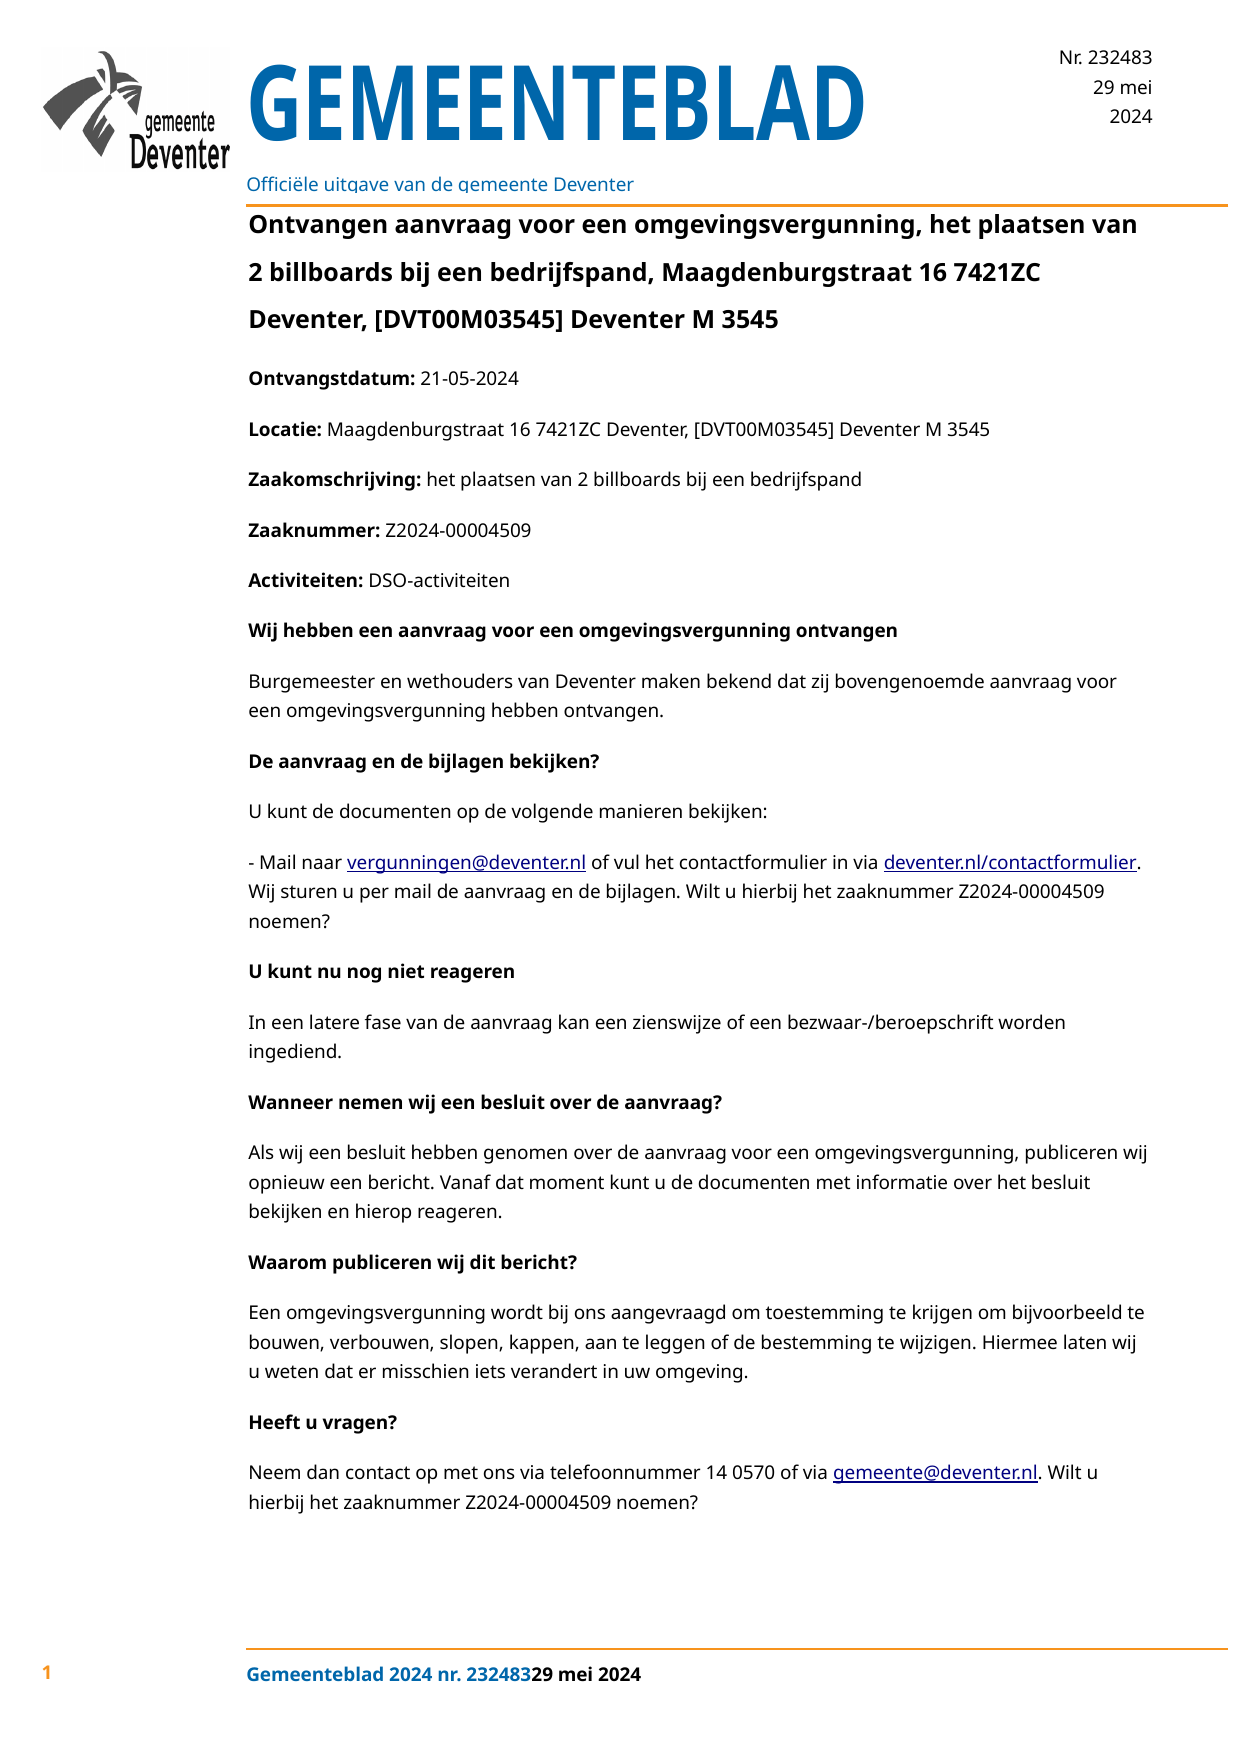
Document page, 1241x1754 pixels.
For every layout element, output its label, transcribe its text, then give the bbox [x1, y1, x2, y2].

picture [41, 47, 231, 172]
text Burgemeester en wethouders van Deventer maken bekend dat zij bovengenoemde aanvraag voor een omgevingsvergunning hebben ontvangen. [248, 668, 1152, 723]
text Zaakomschrijving: het plaatsen van 2 billboards bij een bedrijfspand [248, 466, 1152, 492]
text Waarom publiceren wij dit bericht? [248, 1249, 1152, 1274]
text Een omgevingsvergunning wordt bij ons aangevraagd om toestemming te krijgen om bijvoorbeeld te bouwen, verbouwen, slopen, kappen, aan te leggen of de bestemming te wijzigen. Hiermee laten wij u weten dat er misschien iets verandert in uw omgeving. [248, 1299, 1152, 1384]
text U kunt nu nog niet reageren [248, 958, 1152, 984]
text Wij hebben een aanvraag voor een omgevingsvergunning ontvangen [248, 618, 1152, 643]
text Locatie: Maagdenburgstraat 16 7421ZC Deventer, [DVT00M03545] Deventer M 3545 [248, 416, 1152, 442]
text Ontvangen aanvraag voor een omgevingsvergunning, het plaatsen van 2 billboards bij een bedrijfspand, Maagdenburgstraat 16 7421ZC Deventer, [DVT00M03545] Deventer M 3545 [248, 207, 1152, 336]
text De aanvraag en de bijlagen bekijken? [248, 748, 1152, 774]
text U kunt de documenten op de volgende manieren bekijken: [248, 798, 1152, 824]
text Ontvangstdatum: 21-05-2024 [248, 366, 1152, 391]
text Zaaknummer: Z2024-00004509 [248, 517, 1152, 542]
text Heeft u vragen? [248, 1409, 1152, 1434]
text Wanneer nemen wij een besluit over de aanvraag? [248, 1089, 1152, 1114]
text Als wij een besluit hebben genomen over de aanvraag voor een omgevingsvergunning, publiceren wij opnieuw een bericht. Vanaf dat moment kunt u de documenten met informatie over het besluit bekijken en hierop reageren. [248, 1139, 1152, 1224]
text - Mail naar vergunningen@deventer.nl of vul het contactformulier in via deventer.nl/contactformulier. Wij sturen u per mail de aanvraag en de bijlagen. Wilt u hierbij het zaaknummer Z2024-00004509 noemen? [248, 849, 1152, 934]
text Activiteiten: DSO-activiteiten [248, 567, 1152, 593]
text Neem dan contact op met ons via telefoonnummer 14 0570 of via gemeente@deventer.nl. Wilt u hierbij het zaaknummer Z2024-00004509 noemen? [248, 1459, 1152, 1514]
text In een latere fase van de aanvraag kan een zienswijze of een bezwaar-/beroepschrift worden ingediend. [248, 1009, 1152, 1064]
